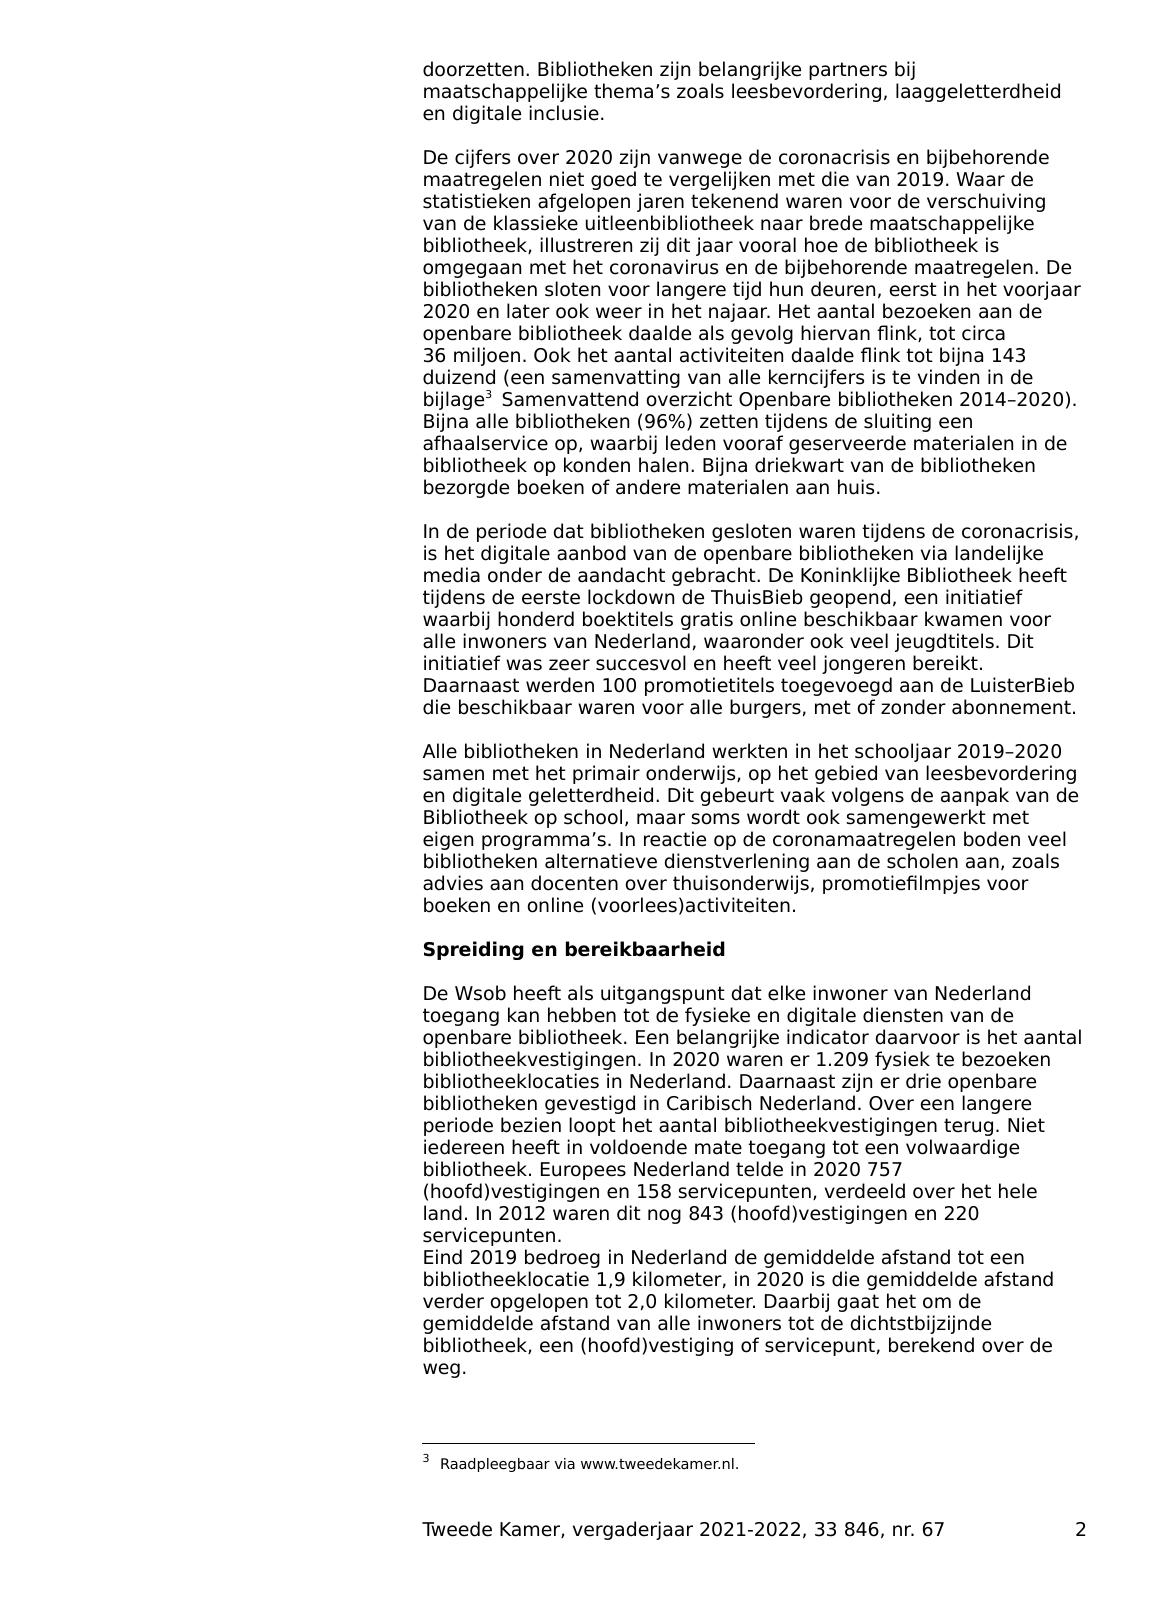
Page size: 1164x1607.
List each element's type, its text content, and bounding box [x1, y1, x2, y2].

text Alle bibliotheken in Nederland werkten in het schooljaar 2019–2020 samen met het primair onderwijs, op het gebied van leesbevordering en digitale geletterdheid. Dit gebeurt vaak volgens de aanpak van de Bibliotheek op school, maar soms wordt ook samengewerkt met eigen programma’s. In reactie op de coronamaatregelen boden veel bibliotheken alternatieve dienstverlening aan de scholen aan, zoals advies aan docenten over thuisonderwijs, promotiefilmpjes voor boeken en online (voorlees)activiteiten. [422, 741, 1087, 917]
text In de periode dat bibliotheken gesloten waren tijdens de coronacrisis, is het digitale aanbod van de openbare bibliotheken via landelijke media onder de aandacht gebracht. De Koninklijke Bibliotheek heeft tijdens de eerste lockdown de ThuisBieb geopend, een initiatief waarbij honderd boektitels gratis online beschikbaar kwamen voor alle inwoners van Nederland, waaronder ook veel jeugdtitels. Dit initiatief was zeer succesvol en heeft veel jongeren bereikt. Daarnaast werden 100 promotietitels toegevoegd aan de LuisterBieb die beschikbaar waren voor alle burgers, met of zonder abonnement. [422, 521, 1087, 719]
text De Wsob heeft als uitgangspunt dat elke inwoner van Nederland toegang kan hebben tot de fysieke en digitale diensten van de openbare bibliotheek. Een belangrijke indicator daarvoor is het aantal bibliotheekvestigingen. In 2020 waren er 1.209 fysiek te bezoeken bibliotheeklocaties in Nederland. Daarnaast zijn er drie openbare bibliotheken gevestigd in Caribisch Nederland. Over een langere periode bezien loopt het aantal bibliotheekvestigingen terug. Niet iedereen heeft in voldoende mate toegang tot een volwaardige bibliotheek. Europees Nederland telde in 2020 757 (hoofd)vestigingen en 158 servicepunten, verdeeld over het hele land. In 2012 waren dit nog 843 (hoofd)vestigingen en 220 servicepunten. [422, 983, 1087, 1247]
text De cijfers over 2020 zijn vanwege de coronacrisis en bijbehorende maatregelen niet goed te vergelijken met die van 2019. Waar de statistieken afgelopen jaren tekenend waren voor de verschuiving van de klassieke uitleenbibliotheek naar brede maatschappelijke bibliotheek, illustreren zij dit jaar vooral hoe de bibliotheek is omgegaan met het coronavirus en de bijbehorende maatregelen. De bibliotheken sloten voor langere tijd hun deuren, eerst in het voorjaar 2020 en later ook weer in het najaar. Het aantal bezoeken aan de openbare bibliotheek daalde als gevolg hiervan flink, tot circa 36 miljoen. Ook het aantal activiteiten daalde flink tot bijna 143 duizend (een samenvatting van alle kerncijfers is te vinden in de bijlage Samenvattend overzicht Openbare bibliotheken 2014–2020). [422, 147, 1087, 411]
subtitle Spreiding en bereikbaarheid [422, 939, 1087, 961]
text doorzetten. Bibliotheken zijn belangrijke partners bij maatschappelijke thema’s zoals leesbevordering, laaggeletterdheid en digitale inclusie. [422, 59, 1087, 125]
text Eind 2019 bedroeg in Nederland de gemiddelde afstand tot een bibliotheeklocatie 1,9 kilometer, in 2020 is die gemiddelde afstand verder opgelopen tot 2,0 kilometer. Daarbij gaat het om de gemiddelde afstand van alle inwoners tot de dichtstbijzijnde bibliotheek, een (hoofd)vestiging of servicepunt, berekend over de weg. [422, 1247, 1087, 1379]
text Raadpleegbaar via www.tweedekamer.nl. [422, 1452, 1087, 1474]
text Bijna alle bibliotheken (96%) zetten tijdens de sluiting een afhaalservice op, waarbij leden vooraf geserveerde materialen in de bibliotheek op konden halen. Bijna driekwart van de bibliotheken bezorgde boeken of andere materialen aan huis. [422, 411, 1087, 499]
